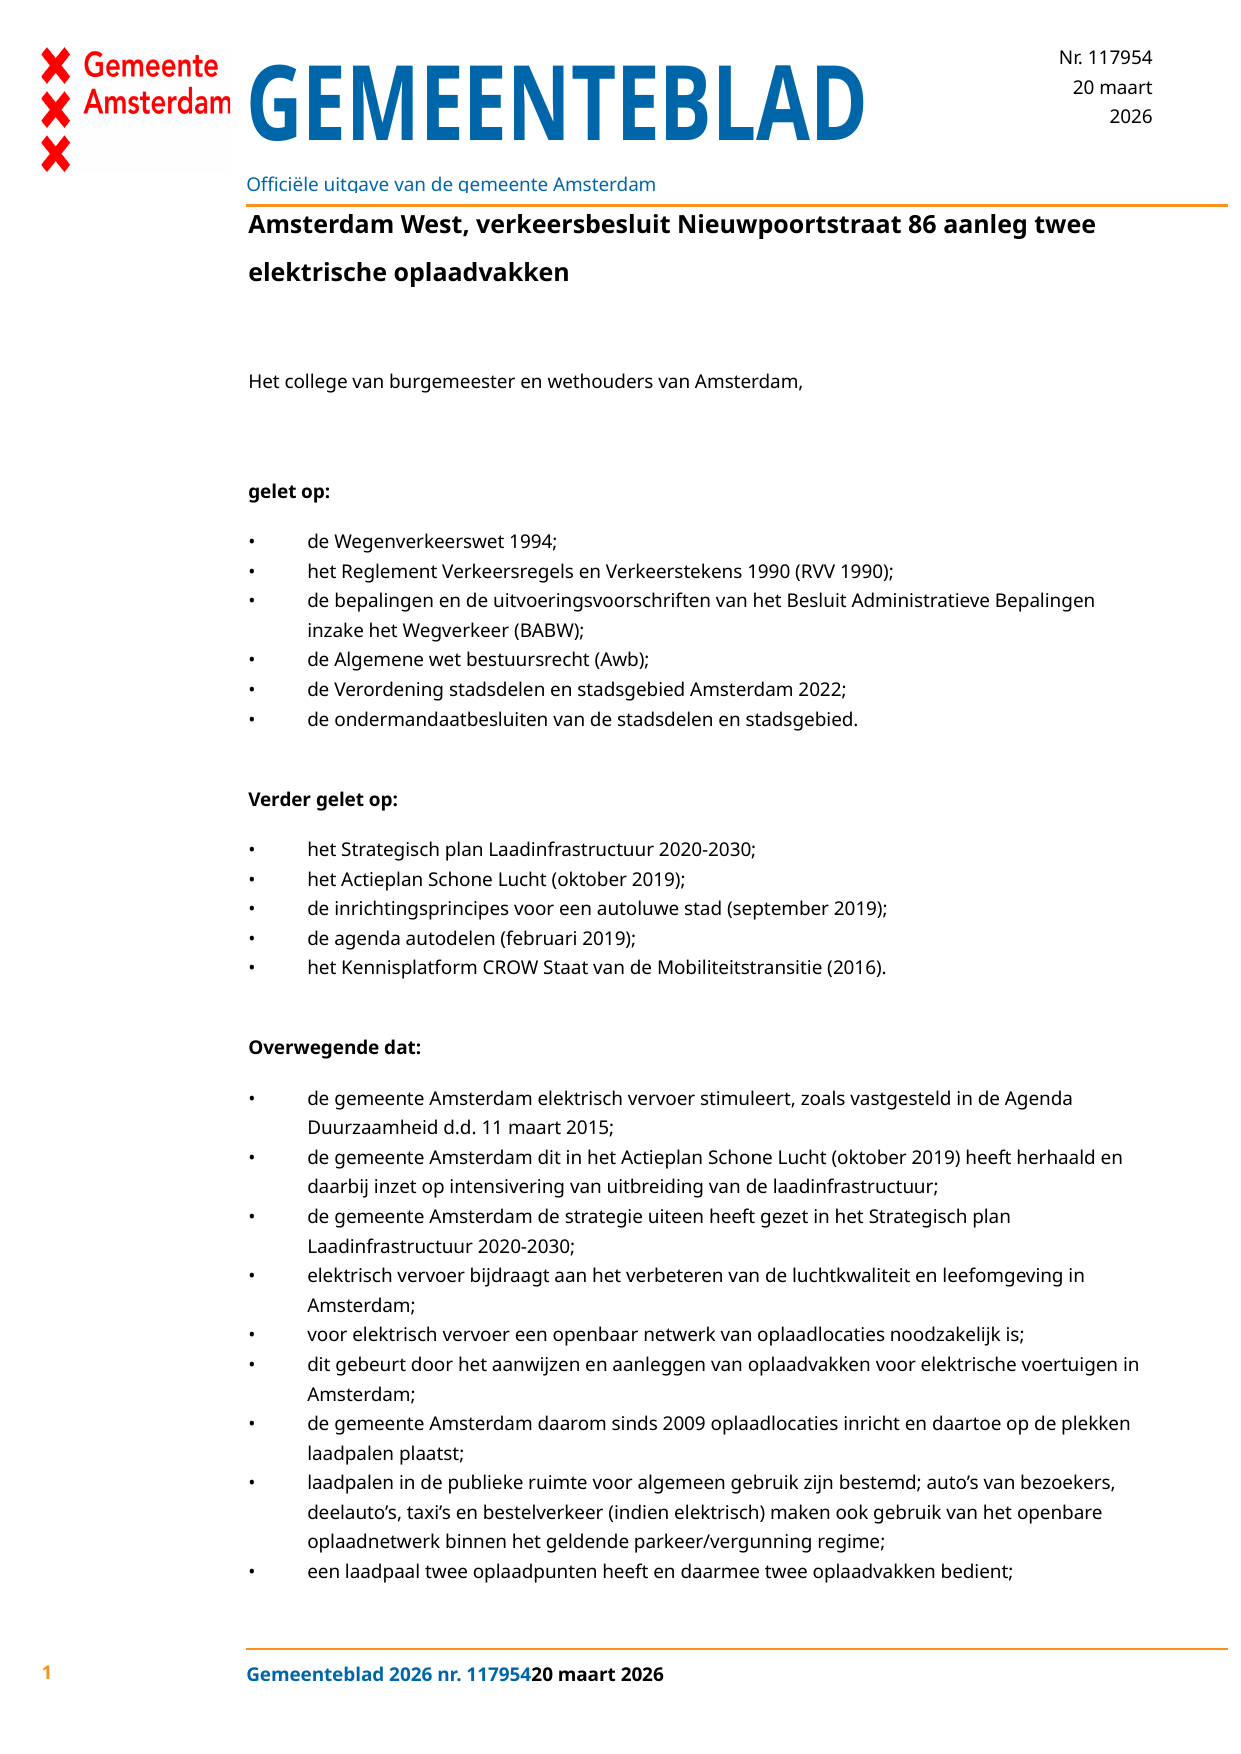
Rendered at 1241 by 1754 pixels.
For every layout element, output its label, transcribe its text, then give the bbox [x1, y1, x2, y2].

text Overwegende dat: [248, 1034, 1152, 1060]
list de gemeente Amsterdam de strategie uiteen heeft gezet in het Strategisch plan Laadinfrastructuur 2020-2030; [248, 1203, 1152, 1258]
list het Strategisch plan Laadinfrastructuur 2020-2030; [248, 836, 1152, 862]
list voor elektrisch vervoer een openbaar netwerk van oplaadlocaties noodzakelijk is; [248, 1322, 1152, 1347]
list de ondermandaatbesluiten van de stadsdelen en stadsgebied. [248, 706, 1152, 731]
text Het college van burgemeester en wethouders van Amsterdam, [248, 368, 1152, 394]
list de bepalingen en de uitvoeringsvoorschriften van het Besluit Administratieve Bepalingen inzake het Wegverkeer (BABW); [248, 587, 1152, 643]
list dit gebeurt door het aanwijzen en aanleggen van oplaadvakken voor elektrische voertuigen in Amsterdam; [248, 1351, 1152, 1406]
list het Reglement Verkeersregels en Verkeerstekens 1990 (RVV 1990); [248, 558, 1152, 583]
list de gemeente Amsterdam daarom sinds 2009 oplaadlocaties inricht en daartoe op de plekken laadpalen plaatst; [248, 1410, 1152, 1466]
text Verder gelet op: [248, 786, 1152, 811]
list het Actieplan Schone Lucht (oktober 2019); [248, 866, 1152, 891]
list de agenda autodelen (februari 2019); [248, 925, 1152, 951]
list laadpalen in de publieke ruimte voor algemeen gebruik zijn bestemd; auto’s van bezoekers, deelauto’s, taxi’s en bestelverkeer (indien elektrisch) maken ook gebruik van het openbare oplaadnetwerk binnen het geldende parkeer/vergunning regime; [248, 1469, 1152, 1554]
list de Algemene wet bestuursrecht (Awb); [248, 647, 1152, 672]
list de gemeente Amsterdam dit in het Actieplan Schone Lucht (oktober 2019) heeft herhaald en daarbij inzet op intensivering van uitbreiding van de laadinfrastructuur; [248, 1144, 1152, 1199]
text Amsterdam West, verkeersbesluit Nieuwpoortstraat 86 aanleg twee elektrische oplaadvakken [248, 207, 1152, 288]
list de Wegenverkeerswet 1994; [248, 528, 1152, 554]
list de inrichtingsprincipes voor een autoluwe stad (september 2019); [248, 895, 1152, 921]
text gelet op: [248, 478, 1152, 503]
list de Verordening stadsdelen en stadsgebied Amsterdam 2022; [248, 676, 1152, 702]
list elektrisch vervoer bijdraagt aan het verbeteren van de luchtkwaliteit en leefomgeving in Amsterdam; [248, 1262, 1152, 1318]
list de gemeente Amsterdam elektrisch vervoer stimuleert, zoals vastgesteld in de Agenda Duurzaamheid d.d. 11 maart 2015; [248, 1085, 1152, 1140]
list een laadpaal twee oplaadpunten heeft en daarmee twee oplaadvakken bedient; [248, 1558, 1152, 1584]
picture [41, 47, 231, 172]
list het Kennisplatform CROW Staat van de Mobiliteitstransitie (2016). [248, 954, 1152, 980]
